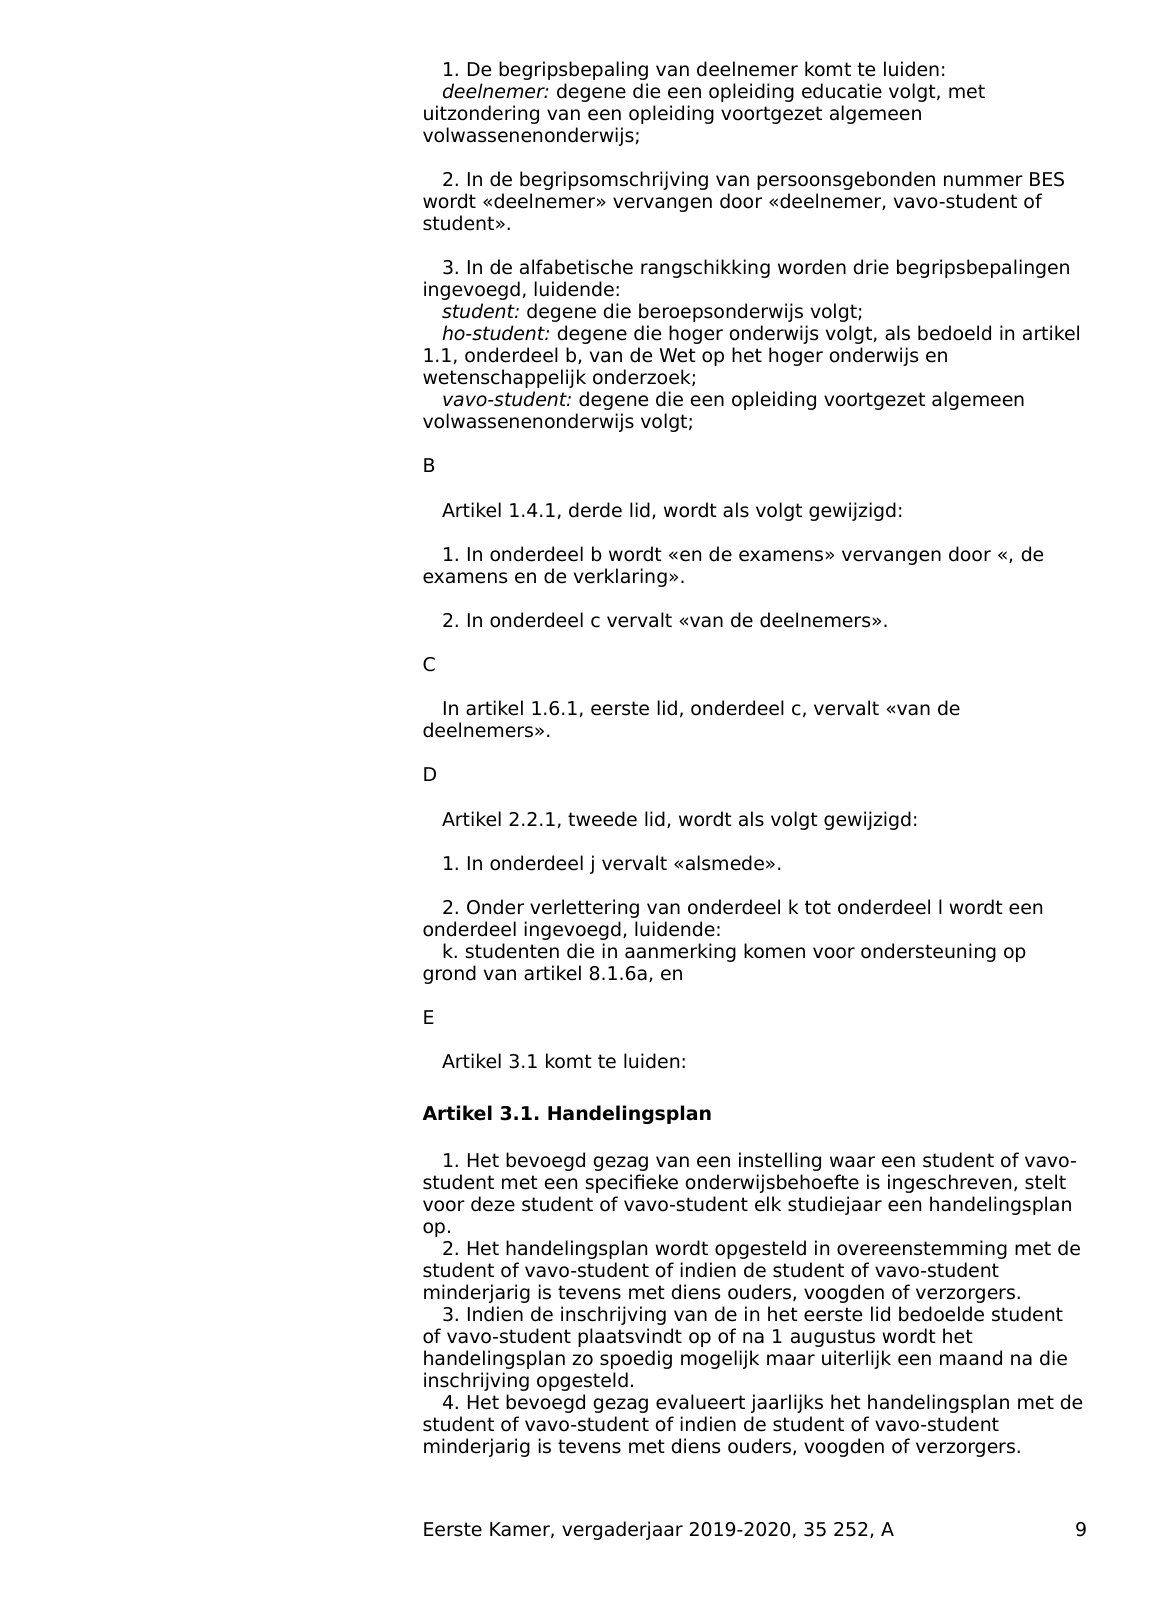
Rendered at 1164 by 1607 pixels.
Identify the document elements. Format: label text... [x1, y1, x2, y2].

text 1. Het bevoegd gezag van een instelling waar een student of vavo-student met een specifieke onderwijsbehoefte is ingeschreven, stelt voor deze student of vavo-student elk studiejaar een handelingsplan op. [422, 1150, 1087, 1238]
text deelnemer: degene die een opleiding educatie volgt, met uitzondering van een opleiding voortgezet algemeen volwassenenonderwijs; [422, 81, 1087, 147]
text D [422, 764, 1087, 786]
text 3. In de alfabetische rangschikking worden drie begripsbepalingen ingevoegd, luidende: [422, 257, 1087, 301]
text k. studenten die in aanmerking komen voor ondersteuning op grond van artikel 8.1.6a, en [422, 941, 1087, 985]
text 2. Onder verlettering van onderdeel k tot onderdeel l wordt een onderdeel ingevoegd, luidende: [422, 897, 1087, 941]
subtitle Artikel 3.1. Handelingsplan [422, 1103, 1087, 1125]
text 1. In onderdeel j vervalt «alsmede». [422, 853, 1087, 874]
text vavo-student: degene die een opleiding voortgezet algemeen volwassenenonderwijs volgt; [422, 389, 1087, 433]
text 2. Het handelingsplan wordt opgesteld in overeenstemming met de student of vavo-student of indien de student of vavo-student minderjarig is tevens met diens ouders, voogden of verzorgers. [422, 1238, 1087, 1304]
text C [422, 654, 1087, 676]
text Artikel 3.1 komt te luiden: [422, 1051, 1087, 1073]
text student: degene die beroepsonderwijs volgt; [422, 301, 1087, 323]
text 3. Indien de inschrijving van de in het eerste lid bedoelde student of vavo-student plaatsvindt op of na 1 augustus wordt het handelingsplan zo spoedig mogelijk maar uiterlijk een maand na die inschrijving opgesteld. [422, 1304, 1087, 1392]
text 2. In de begripsomschrijving van persoonsgebonden nummer BES wordt «deelnemer» vervangen door «deelnemer, vavo-student of student». [422, 169, 1087, 235]
text E [422, 1007, 1087, 1029]
text 1. In onderdeel b wordt «en de examens» vervangen door «, de examens en de verklaring». [422, 544, 1087, 588]
text ho-student: degene die hoger onderwijs volgt, als bedoeld in artikel 1.1, onderdeel b, van de Wet op het hoger onderwijs en wetenschappelijk onderzoek; [422, 323, 1087, 389]
text B [422, 455, 1087, 477]
text In artikel 1.6.1, eerste lid, onderdeel c, vervalt «van de deelnemers». [422, 698, 1087, 742]
text 2. In onderdeel c vervalt «van de deelnemers». [422, 610, 1087, 632]
text Artikel 1.4.1, derde lid, wordt als volgt gewijzigd: [422, 499, 1087, 521]
text 4. Het bevoegd gezag evalueert jaarlijks het handelingsplan met de student of vavo-student of indien de student of vavo-student minderjarig is tevens met diens ouders, voogden of verzorgers. [422, 1392, 1087, 1458]
text Artikel 2.2.1, tweede lid, wordt als volgt gewijzigd: [422, 808, 1087, 830]
text 1. De begripsbepaling van deelnemer komt te luiden: [422, 59, 1087, 81]
